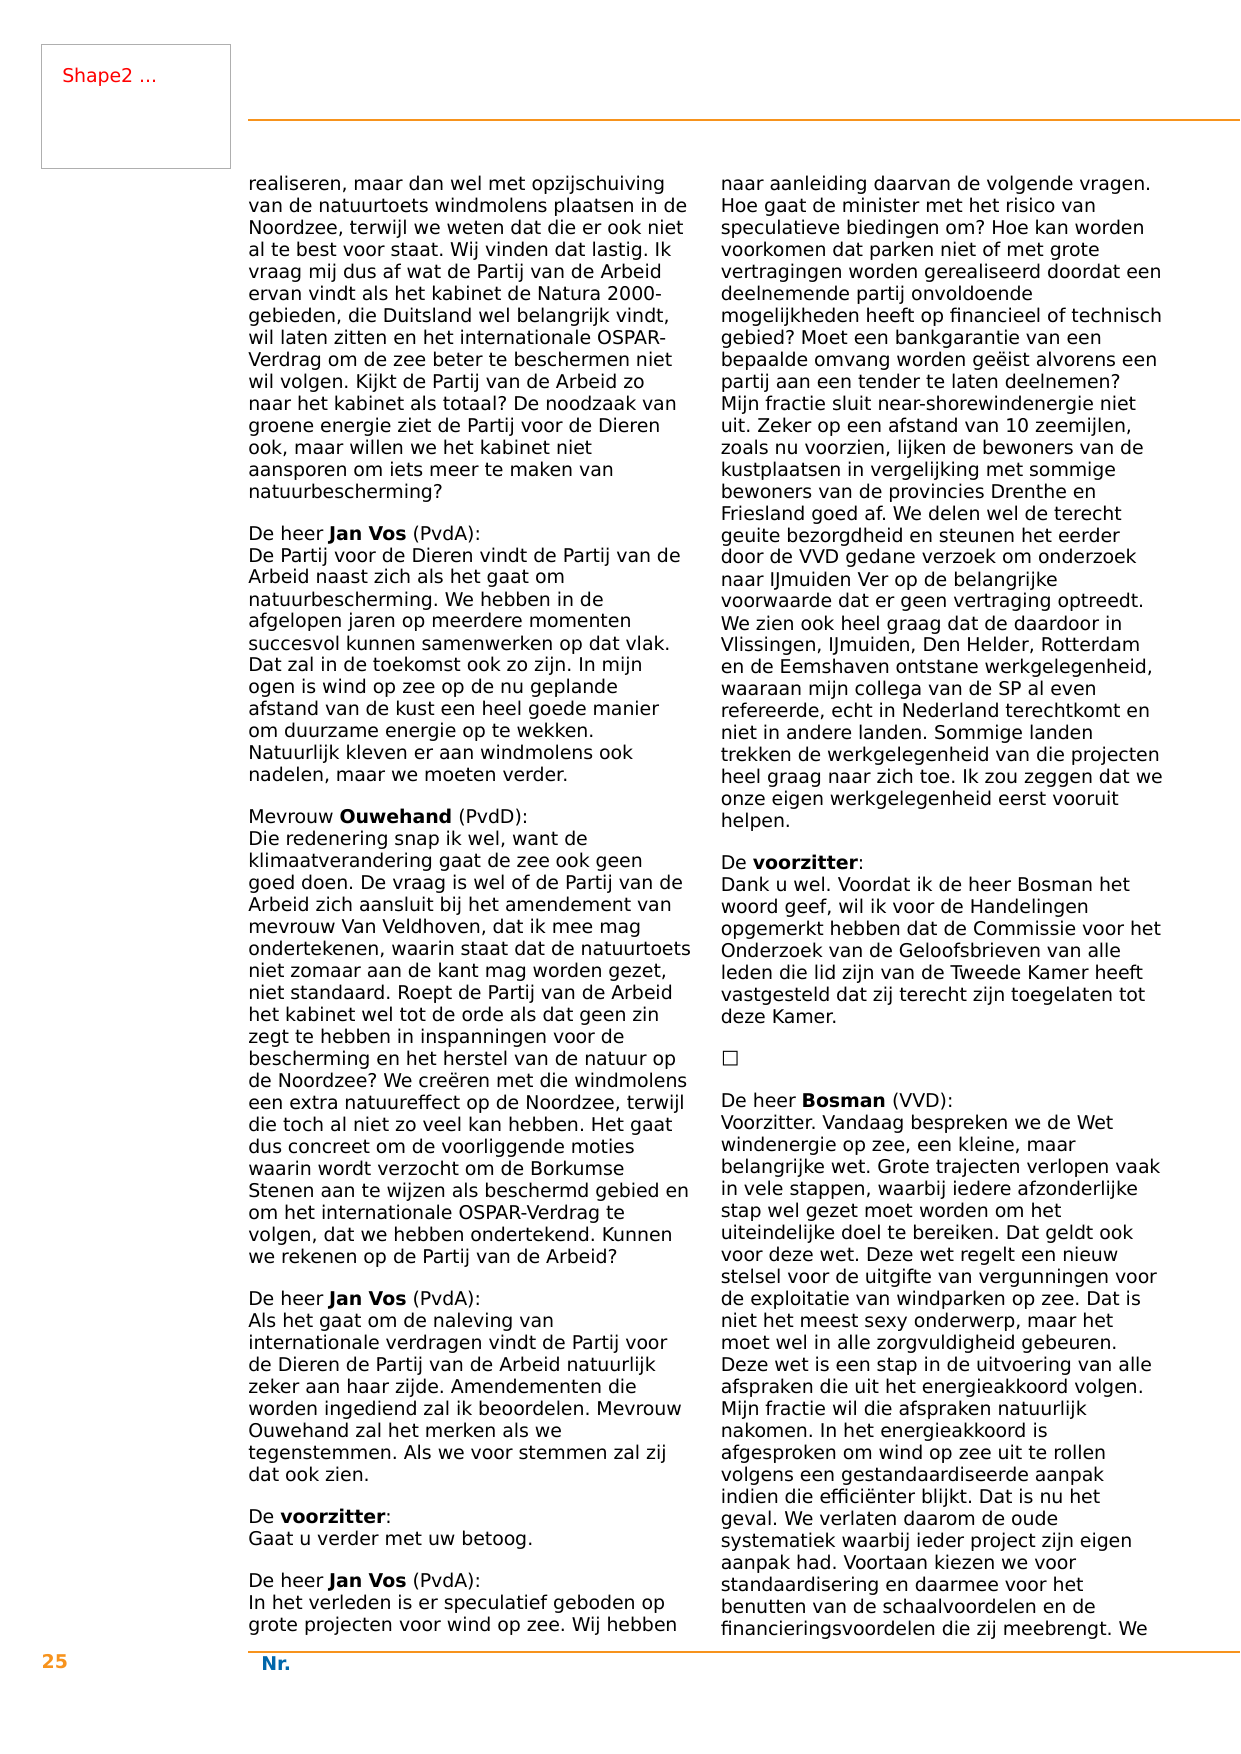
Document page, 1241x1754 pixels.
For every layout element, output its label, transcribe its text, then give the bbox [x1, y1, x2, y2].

text ⬜ [721, 1048, 1163, 1070]
text In het verleden is er speculatief geboden op grote projecten voor wind op zee. Wij hebben [248, 1592, 691, 1636]
text naar aanleiding daarvan de volgende vragen. Hoe gaat de minister met het risico van speculatieve biedingen om? Hoe kan worden voorkomen dat parken niet of met grote vertragingen worden gerealiseerd doordat een deelnemende partij onvoldoende mogelijkheden heeft op financieel of technisch gebied? Moet een bankgarantie van een bepaalde omvang worden geëist alvorens een partij aan een tender te laten deelnemen? [721, 173, 1163, 393]
text realiseren, maar dan wel met opzijschuiving van de natuurtoets windmolens plaatsen in de Noordzee, terwijl we weten dat die er ook niet al te best voor staat. Wij vinden dat lastig. Ik vraag mij dus af wat de Partij van de Arbeid ervan vindt als het kabinet de Natura 2000-gebieden, die Duitsland wel belangrijk vindt, wil laten zitten en het internationale OSPAR-Verdrag om de zee beter te beschermen niet wil volgen. Kijkt de Partij van de Arbeid zo naar het kabinet als totaal? De noodzaak van groene energie ziet de Partij voor de Dieren ook, maar willen we het kabinet niet aansporen om iets meer te maken van natuurbescherming? [248, 173, 691, 502]
text De heer Jan Vos (PvdA): [248, 1569, 691, 1592]
text Dank u wel. Voordat ik de heer Bosman het woord geef, wil ik voor de Handelingen opgemerkt hebben dat de Commissie voor het Onderzoek van de Geloofsbrieven van alle leden die lid zijn van de Tweede Kamer heeft vastgesteld dat zij terecht zijn toegelaten tot deze Kamer. [721, 874, 1163, 1028]
text Mijn fractie sluit near-shorewindenergie niet uit. Zeker op een afstand van 10 zeemijlen, zoals nu voorzien, lijken de bewoners van de kustplaatsen in vergelijking met sommige bewoners van de provincies Drenthe en Friesland goed af. We delen wel de terecht geuite bezorgdheid en steunen het eerder door de VVD gedane verzoek om onderzoek naar IJmuiden Ver op de belangrijke voorwaarde dat er geen vertraging optreedt. We zien ook heel graag dat de daardoor in Vlissingen, IJmuiden, Den Helder, Rotterdam en de Eemshaven ontstane werkgelegenheid, waaraan mijn collega van de SP al even refereerde, echt in Nederland terechtkomt en niet in andere landen. Sommige landen trekken de werkgelegenheid van die projecten heel graag naar zich toe. Ik zou zeggen dat we onze eigen werkgelegenheid eerst vooruit helpen. [721, 393, 1163, 832]
text Die redenering snap ik wel, want de klimaatverandering gaat de zee ook geen goed doen. De vraag is wel of de Partij van de Arbeid zich aansluit bij het amendement van mevrouw Van Veldhoven, dat ik mee mag ondertekenen, waarin staat dat de natuurtoets niet zomaar aan de kant mag worden gezet, niet standaard. Roept de Partij van de Arbeid het kabinet wel tot de orde als dat geen zin zegt te hebben in inspanningen voor de bescherming en het herstel van de natuur op de Noordzee? We creëren met die windmolens een extra natuureffect op de Noordzee, terwijl die toch al niet zo veel kan hebben. Het gaat dus concreet om de voorliggende moties waarin wordt verzocht om de Borkumse Stenen aan te wijzen als beschermd gebied en om het internationale OSPAR-Verdrag te volgen, dat we hebben ondertekend. Kunnen we rekenen op de Partij van de Arbeid? [248, 828, 691, 1268]
text De heer Bosman (VVD): [721, 1090, 1163, 1112]
text De voorzitter: [248, 1506, 691, 1528]
text De heer Jan Vos (PvdA): [248, 1288, 691, 1310]
text Als het gaat om de naleving van internationale verdragen vindt de Partij voor de Dieren de Partij van de Arbeid natuurlijk zeker aan haar zijde. Amendementen die worden ingediend zal ik beoordelen. Mevrouw Ouwehand zal het merken als we tegenstemmen. Als we voor stemmen zal zij dat ook zien. [248, 1310, 691, 1486]
text De heer Jan Vos (PvdA): [248, 522, 691, 544]
text Deze wet is een stap in de uitvoering van alle afspraken die uit het energieakkoord volgen. Mijn fractie wil die afspraken natuurlijk nakomen. In het energieakkoord is afgesproken om wind op zee uit te rollen volgens een gestandaardiseerde aanpak indien die efficiënter blijkt. Dat is nu het geval. We verlaten daarom de oude systematiek waarbij ieder project zijn eigen aanpak had. Voortaan kiezen we voor standaardisering en daarmee voor het benutten van de schaalvoordelen en de financieringsvoordelen die zij meebrengt. We [721, 1354, 1163, 1639]
text Gaat u verder met uw betoog. [248, 1528, 691, 1549]
text De voorzitter: [721, 852, 1163, 874]
text Mevrouw Ouwehand (PvdD): [248, 806, 691, 828]
text De Partij voor de Dieren vindt de Partij van de Arbeid naast zich als het gaat om natuurbescherming. We hebben in de afgelopen jaren op meerdere momenten succesvol kunnen samenwerken op dat vlak. Dat zal in de toekomst ook zo zijn. In mijn ogen is wind op zee op de nu geplande afstand van de kust een heel goede manier om duurzame energie op te wekken. Natuurlijk kleven er aan windmolens ook nadelen, maar we moeten verder. [248, 544, 691, 786]
text Voorzitter. Vandaag bespreken we de Wet windenergie op zee, een kleine, maar belangrijke wet. Grote trajecten verlopen vaak in vele stappen, waarbij iedere afzonderlijke stap wel gezet moet worden om het uiteindelijke doel te bereiken. Dat geldt ook voor deze wet. Deze wet regelt een nieuw stelsel voor de uitgifte van vergunningen voor de exploitatie van windparken op zee. Dat is niet het meest sexy onderwerp, maar het moet wel in alle zorgvuldigheid gebeuren. [721, 1112, 1163, 1354]
